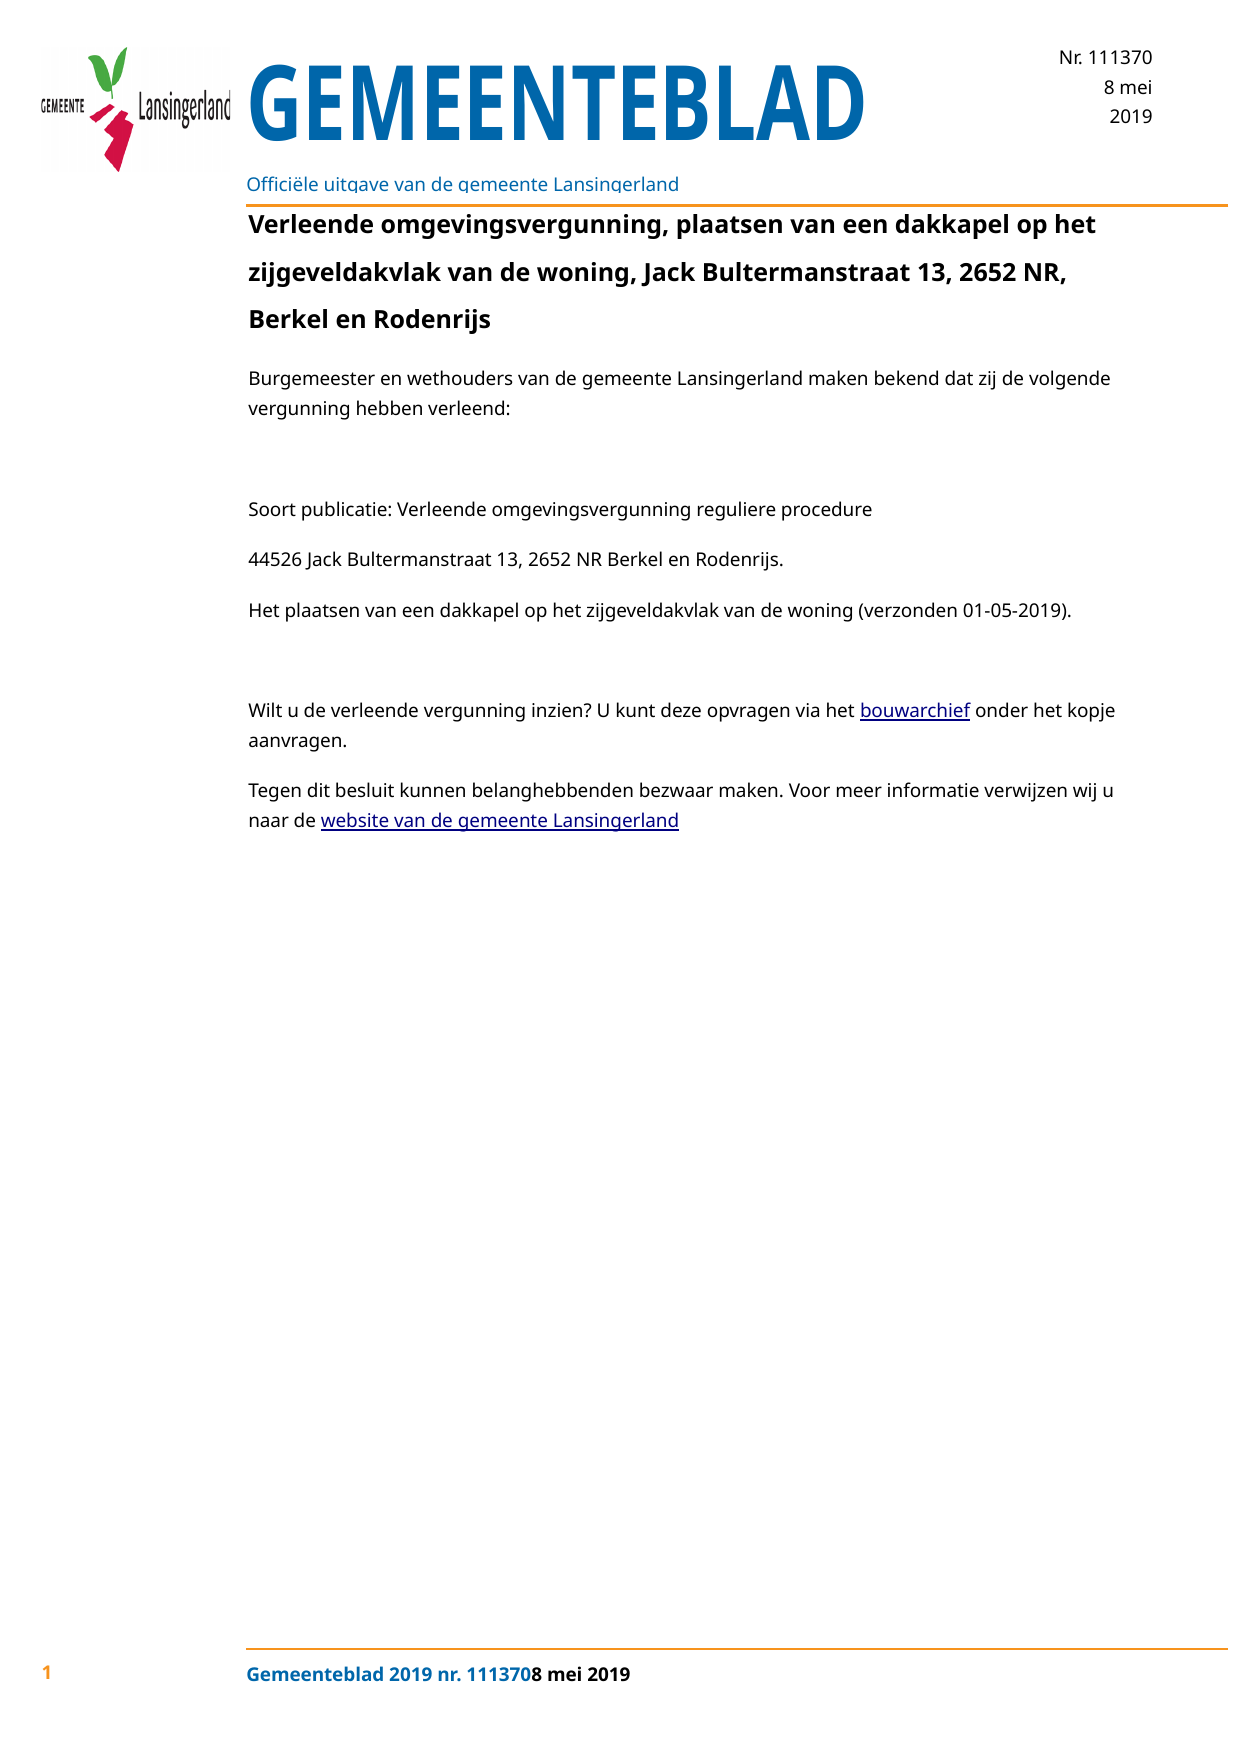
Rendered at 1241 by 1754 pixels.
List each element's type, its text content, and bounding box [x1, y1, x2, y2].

text Soort publicatie: Verleende omgevingsvergunning reguliere procedure [248, 496, 1152, 522]
text Tegen dit besluit kunnen belanghebbenden bezwaar maken. Voor meer informatie verwijzen wij u naar de website van de gemeente Lansingerland [248, 778, 1152, 833]
text Burgemeester en wethouders van de gemeente Lansingerland maken bekend dat zij de volgende vergunning hebben verleend: [248, 366, 1152, 421]
text 44526 Jack Bultermanstraat 13, 2652 NR Berkel en Rodenrijs. [248, 546, 1152, 572]
text Het plaatsen van een dakkapel op het zijgeveldakvlak van de woning (verzonden 01-05-2019). [248, 597, 1152, 622]
text Wilt u de verleende vergunning inzien? U kunt deze opvragen via het bouwarchief onder het kopje aanvragen. [248, 698, 1152, 753]
text Verleende omgevingsvergunning, plaatsen van een dakkapel op het zijgeveldakvlak van de woning, Jack Bultermanstraat 13, 2652 NR, Berkel en Rodenrijs [248, 207, 1152, 336]
picture [41, 47, 231, 172]
